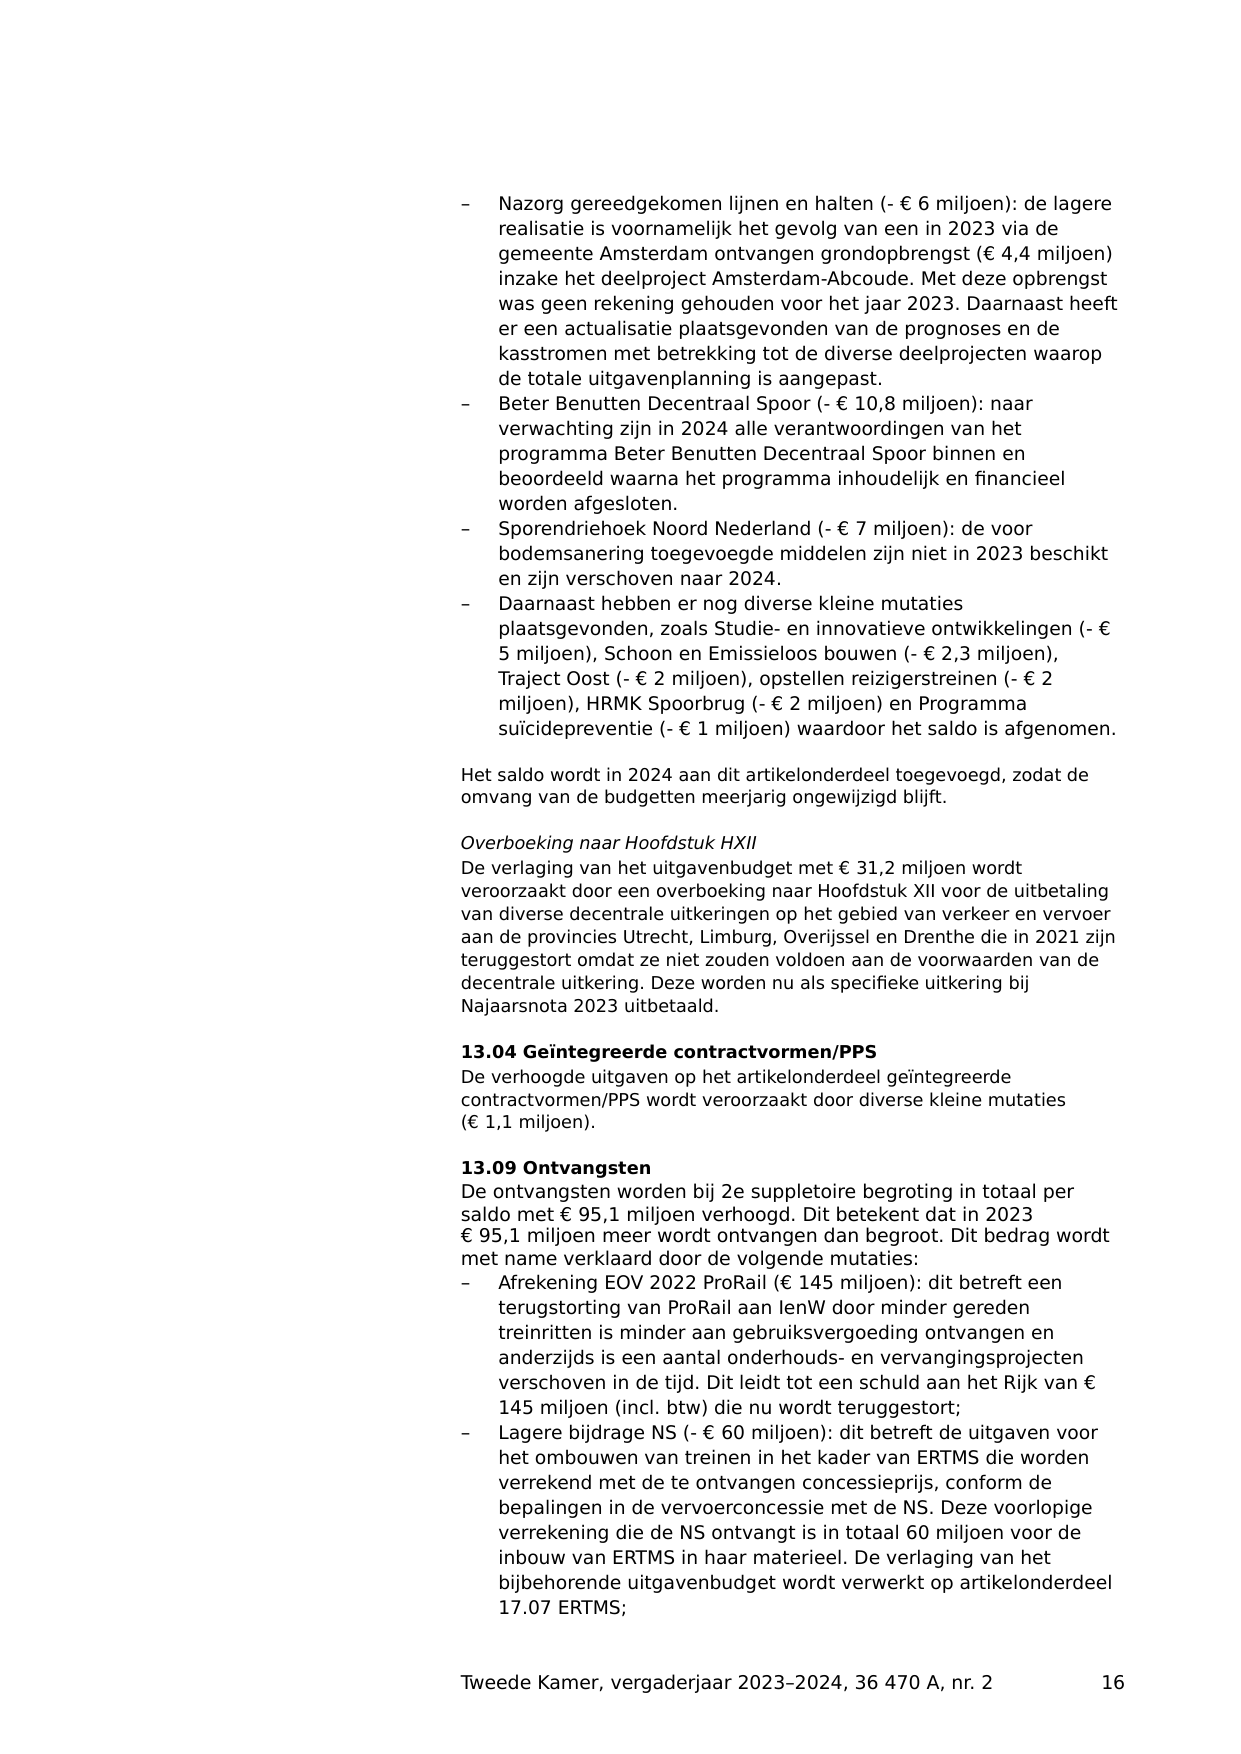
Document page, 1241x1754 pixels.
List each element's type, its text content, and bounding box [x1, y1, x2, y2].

text De verhoogde uitgaven op het artikelonderdeel geïntegreerde contractvormen/PPS wordt veroorzaakt door diverse kleine mutaties (€ 1,1 miljoen). [461, 1065, 1125, 1133]
list Afrekening EOV 2022 ProRail (€ 145 miljoen): dit betreft een terugstorting van ProRail aan IenW door minder gereden treinritten is minder aan gebruiksvergoeding ontvangen en anderzijds is een aantal onderhouds- en vervangingsprojecten verschoven in de tijd. Dit leidt tot een schuld aan het Rijk van € 145 miljoen (incl. btw) die nu wordt teruggestort; [461, 1269, 1125, 1419]
text De verlaging van het uitgavenbudget met € 31,2 miljoen wordt veroorzaakt door een overboeking naar Hoofdstuk XII voor de uitbetaling van diverse decentrale uitkeringen op het gebied van verkeer en vervoer aan de provincies Utrecht, Limburg, Overijssel en Drenthe die in 2021 zijn teruggestort omdat ze niet zouden voldoen aan de voorwaarden van de decentrale uitkering. Deze worden nu als specifieke uitkering bij Najaarsnota 2023 uitbetaald. [461, 856, 1125, 1017]
text 13.09 Ontvangsten [461, 1156, 1125, 1179]
text Het saldo wordt in 2024 aan dit artikelonderdeel toegevoegd, zodat de omvang van de budgetten meerjarig ongewijzigd blijft. [461, 763, 1125, 808]
list Nazorg gereedgekomen lijnen en halten (- € 6 miljoen): de lagere realisatie is voornamelijk het gevolg van een in 2023 via de gemeente Amsterdam ontvangen grondopbrengst (€ 4,4 miljoen) inzake het deelproject Amsterdam-Abcoude. Met deze opbrengst was geen rekening gehouden voor het jaar 2023. Daarnaast heeft er een actualisatie plaatsgevonden van de prognoses en de kasstromen met betrekking tot de diverse deelprojecten waarop de totale uitgavenplanning is aangepast. [461, 191, 1125, 391]
list Sporendriehoek Noord Nederland (- € 7 miljoen): de voor bodemsanering toegevoegde middelen zijn niet in 2023 beschikt en zijn verschoven naar 2024. [461, 516, 1125, 591]
list Lagere bijdrage NS (- € 60 miljoen): dit betreft de uitgaven voor het ombouwen van treinen in het kader van ERTMS die worden verrekend met de te ontvangen concessieprijs, conform de bepalingen in de vervoerconcessie met de NS. Deze voorlopige verrekening die de NS ontvangt is in totaal 60 miljoen voor de inbouw van ERTMS in haar materieel. De verlaging van het bijbehorende uitgavenbudget wordt verwerkt op artikelonderdeel 17.07 ERTMS; [461, 1419, 1125, 1619]
text Overboeking naar Hoofdstuk HXII [461, 831, 1125, 854]
list Daarnaast hebben er nog diverse kleine mutaties plaatsgevonden, zoals Studie- en innovatieve ontwikkelingen (- € 5 miljoen), Schoon en Emissieloos bouwen (- € 2,3 miljoen), Traject Oost (- € 2 miljoen), opstellen reizigerstreinen (- € 2 miljoen), HRMK Spoorbrug (- € 2 miljoen) en Programma suïcidepreventie (- € 1 miljoen) waardoor het saldo is afgenomen. [461, 591, 1125, 741]
text De ontvangsten worden bij 2e suppletoire begroting in totaal per saldo met € 95,1 miljoen verhoogd. Dit betekent dat in 2023 € 95,1 miljoen meer wordt ontvangen dan begroot. Dit bedrag wordt met name verklaard door de volgende mutaties: [461, 1181, 1125, 1269]
list Beter Benutten Decentraal Spoor (- € 10,8 miljoen): naar verwachting zijn in 2024 alle verantwoordingen van het programma Beter Benutten Decentraal Spoor binnen en beoordeeld waarna het programma inhoudelijk en financieel worden afgesloten. [461, 391, 1125, 516]
text 13.04 Geïntegreerde contractvormen/PPS [461, 1040, 1125, 1063]
